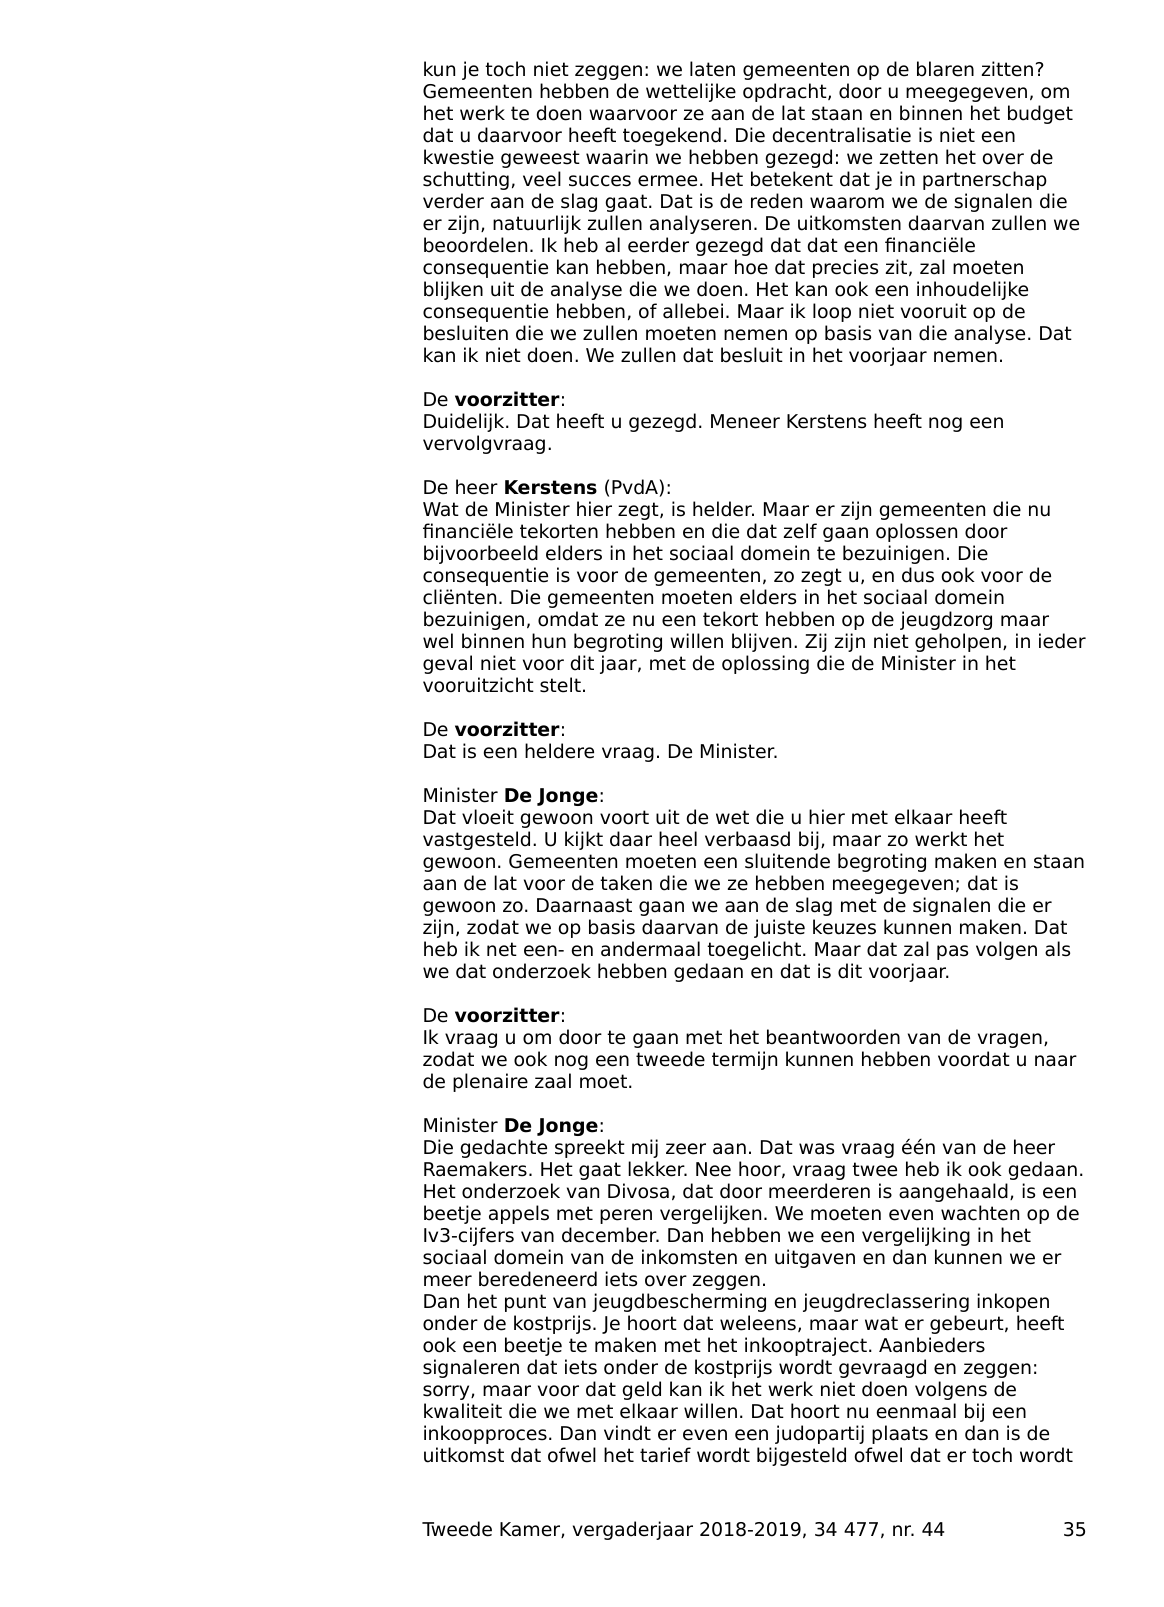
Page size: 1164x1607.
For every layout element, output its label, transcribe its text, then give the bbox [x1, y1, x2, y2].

text Duidelijk. Dat heeft u gezegd. Meneer Kerstens heeft nog een vervolgvraag. [422, 411, 1087, 455]
text Wat de Minister hier zegt, is helder. Maar er zijn gemeenten die nu financiële tekorten hebben en die dat zelf gaan oplossen door bijvoorbeeld elders in het sociaal domein te bezuinigen. Die consequentie is voor de gemeenten, zo zegt u, en dus ook voor de cliënten. Die gemeenten moeten elders in het sociaal domein bezuinigen, omdat ze nu een tekort hebben op de jeugdzorg maar wel binnen hun begroting willen blijven. Zij zijn niet geholpen, in ieder geval niet voor dit jaar, met de oplossing die de Minister in het vooruitzicht stelt. [422, 499, 1087, 697]
text De voorzitter: [422, 389, 1087, 411]
text Dat is een heldere vraag. De Minister. [422, 741, 1087, 763]
text kun je toch niet zeggen: we laten gemeenten op de blaren zitten? Gemeenten hebben de wettelijke opdracht, door u meegegeven, om het werk te doen waarvoor ze aan de lat staan en binnen het budget dat u daarvoor heeft toegekend. Die decentralisatie is niet een kwestie geweest waarin we hebben gezegd: we zetten het over de schutting, veel succes ermee. Het betekent dat je in partnerschap verder aan de slag gaat. Dat is de reden waarom we de signalen die er zijn, natuurlijk zullen analyseren. De uitkomsten daarvan zullen we beoordelen. Ik heb al eerder gezegd dat dat een financiële consequentie kan hebben, maar hoe dat precies zit, zal moeten blijken uit de analyse die we doen. Het kan ook een inhoudelijke consequentie hebben, of allebei. Maar ik loop niet vooruit op de besluiten die we zullen moeten nemen op basis van die analyse. Dat kan ik niet doen. We zullen dat besluit in het voorjaar nemen. [422, 59, 1087, 367]
text Dat vloeit gewoon voort uit de wet die u hier met elkaar heeft vastgesteld. U kijkt daar heel verbaasd bij, maar zo werkt het gewoon. Gemeenten moeten een sluitende begroting maken en staan aan de lat voor de taken die we ze hebben meegegeven; dat is gewoon zo. Daarnaast gaan we aan de slag met de signalen die er zijn, zodat we op basis daarvan de juiste keuzes kunnen maken. Dat heb ik net een- en andermaal toegelicht. Maar dat zal pas volgen als we dat onderzoek hebben gedaan en dat is dit voorjaar. [422, 807, 1087, 983]
text De voorzitter: [422, 719, 1087, 741]
text Dan het punt van jeugdbescherming en jeugdreclassering inkopen onder de kostprijs. Je hoort dat weleens, maar wat er gebeurt, heeft ook een beetje te maken met het inkooptraject. Aanbieders signaleren dat iets onder de kostprijs wordt gevraagd en zeggen: sorry, maar voor dat geld kan ik het werk niet doen volgens de kwaliteit die we met elkaar willen. Dat hoort nu eenmaal bij een inkoopproces. Dan vindt er even een judopartij plaats en dan is de uitkomst dat ofwel het tarief wordt bijgesteld ofwel dat er toch wordt [422, 1291, 1087, 1467]
text Minister De Jonge: [422, 785, 1087, 807]
text Ik vraag u om door te gaan met het beantwoorden van de vragen, zodat we ook nog een tweede termijn kunnen hebben voordat u naar de plenaire zaal moet. [422, 1027, 1087, 1093]
text De voorzitter: [422, 1005, 1087, 1027]
text Die gedachte spreekt mij zeer aan. Dat was vraag één van de heer Raemakers. Het gaat lekker. Nee hoor, vraag twee heb ik ook gedaan. Het onderzoek van Divosa, dat door meerderen is aangehaald, is een beetje appels met peren vergelijken. We moeten even wachten op de Iv3-cijfers van december. Dan hebben we een vergelijking in het sociaal domein van de inkomsten en uitgaven en dan kunnen we er meer beredeneerd iets over zeggen. [422, 1137, 1087, 1291]
text De heer Kerstens (PvdA): [422, 477, 1087, 499]
text Minister De Jonge: [422, 1115, 1087, 1137]
